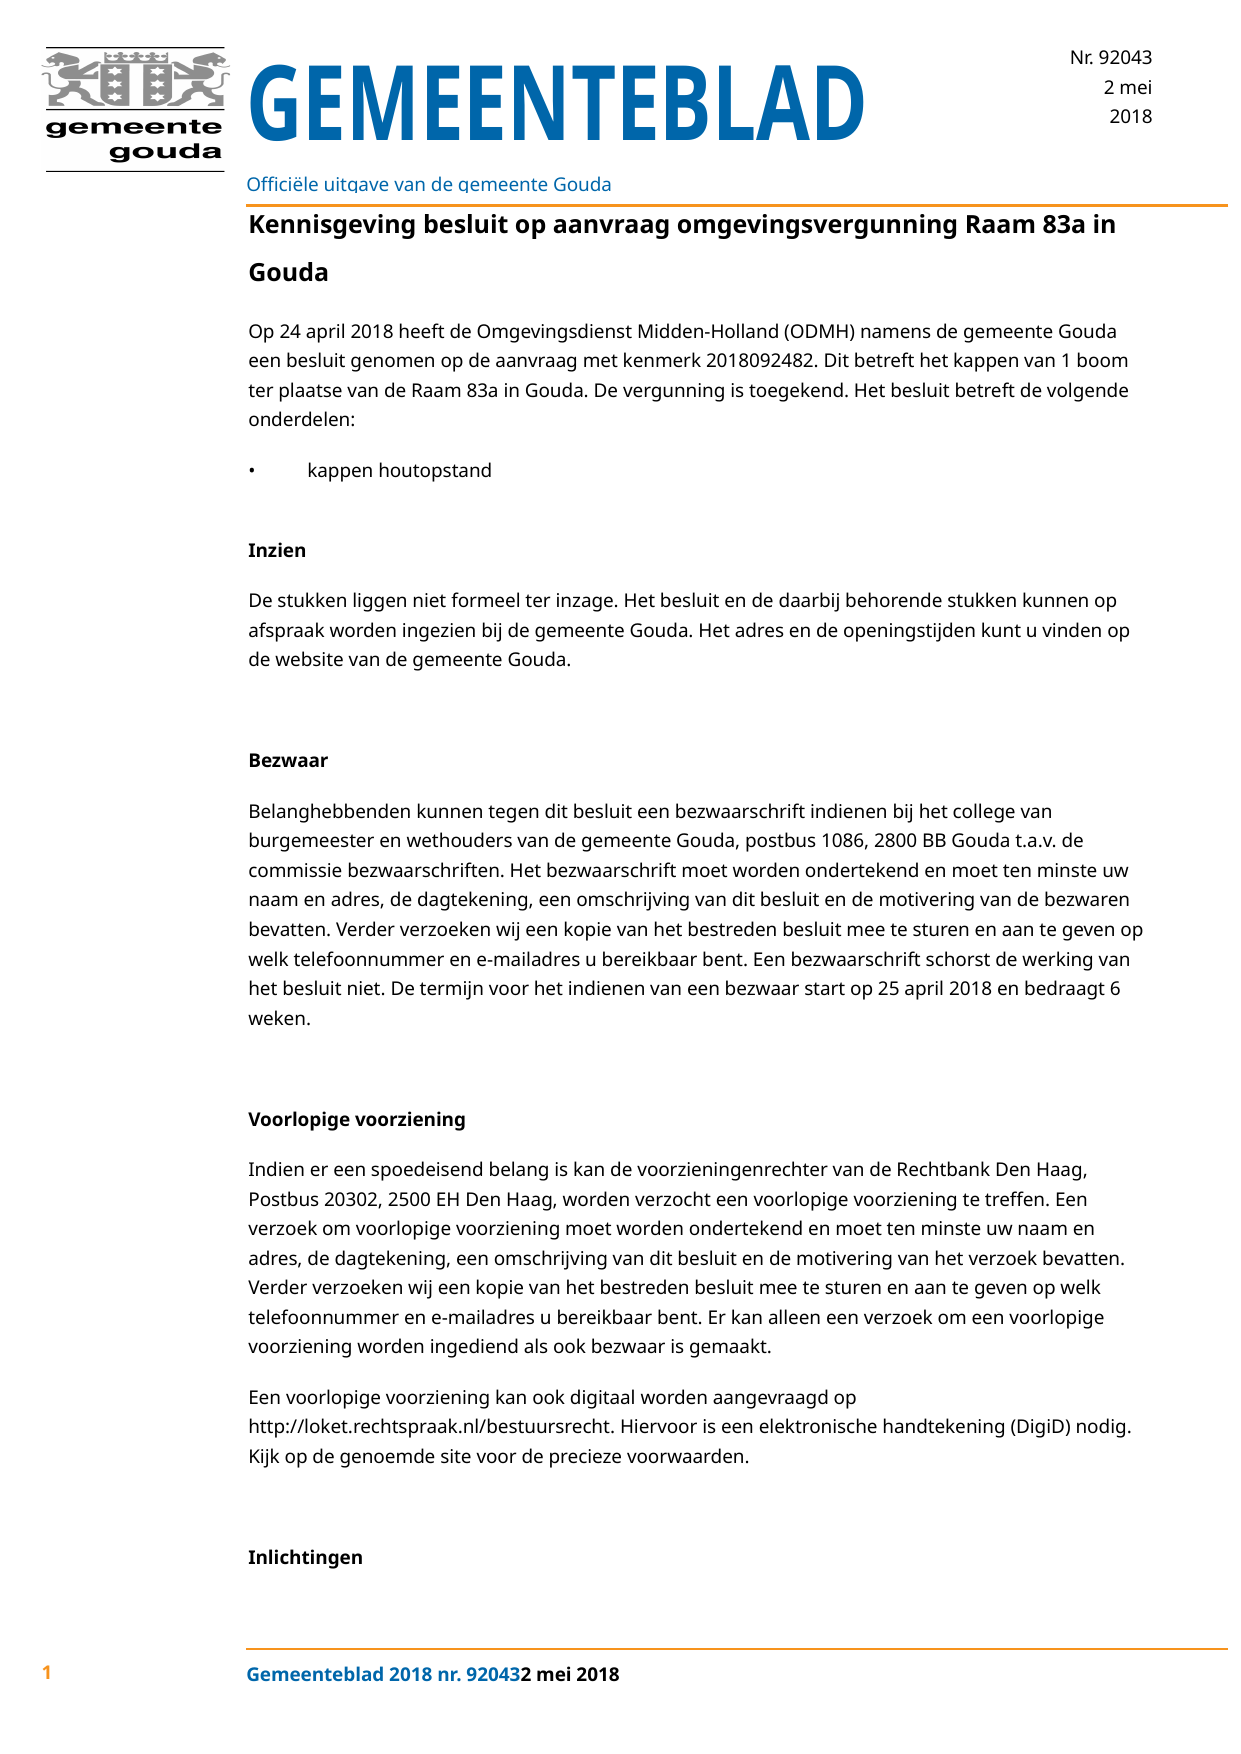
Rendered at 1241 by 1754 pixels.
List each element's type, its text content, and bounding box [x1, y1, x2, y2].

picture [41, 47, 231, 172]
text Indien er een spoedeisend belang is kan de voorzieningenrechter van de Rechtbank Den Haag, Postbus 20302, 2500 EH Den Haag, worden verzocht een voorlopige voorziening te treffen. Een verzoek om voorlopige voorziening moet worden ondertekend en moet ten minste uw naam en adres, de dagtekening, een omschrijving van dit besluit en de motivering van het verzoek bevatten. Verder verzoeken wij een kopie van het bestreden besluit mee te sturen en aan te geven op welk telefoonnummer en e-mailadres u bereikbaar bent. Er kan alleen een verzoek om een voorlopige voorziening worden ingediend als ook bezwaar is gemaakt. [248, 1156, 1152, 1359]
text Kennisgeving besluit op aanvraag omgevingsvergunning Raam 83a in Gouda [248, 207, 1152, 288]
text Op 24 april 2018 heeft de Omgevingsdienst Midden-Holland (ODMH) namens de gemeente Gouda een besluit genomen op de aanvraag met kenmerk 2018092482. Dit betreft het kappen van 1 boom ter plaatse van de Raam 83a in Gouda. De vergunning is toegekend. Het besluit betreft de volgende onderdelen: [248, 318, 1152, 432]
list kappen houtopstand [248, 457, 1152, 483]
text Inlichtingen [248, 1544, 1152, 1570]
text Bezwaar [248, 747, 1152, 773]
text Voorlopige voorziening [248, 1106, 1152, 1132]
text Belanghebbenden kunnen tegen dit besluit een bezwaarschrift indienen bij het college van burgemeester en wethouders van de gemeente Gouda, postbus 1086, 2800 BB Gouda t.a.v. de commissie bezwaarschriften. Het bezwaarschrift moet worden ondertekend en moet ten minste uw naam en adres, de dagtekening, een omschrijving van dit besluit en de motivering van de bezwaren bevatten. Verder verzoeken wij een kopie van het bestreden besluit mee te sturen en aan te geven op welk telefoonnummer en e-mailadres u bereikbaar bent. Een bezwaarschrift schorst de werking van het besluit niet. De termijn voor het indienen van een bezwaar start op 25 april 2018 en bedraagt 6 weken. [248, 798, 1152, 1031]
text De stukken liggen niet formeel ter inzage. Het besluit en de daarbij behorende stukken kunnen op afspraak worden ingezien bij de gemeente Gouda. Het adres en de openingstijden kunt u vinden op de website van de gemeente Gouda. [248, 587, 1152, 672]
text Inzien [248, 537, 1152, 563]
text Een voorlopige voorziening kan ook digitaal worden aangevraagd op http://loket.rechtspraak.nl/bestuursrecht. Hiervoor is een elektronische handtekening (DigiD) nodig. Kijk op de genoemde site voor de precieze voorwaarden. [248, 1384, 1152, 1469]
